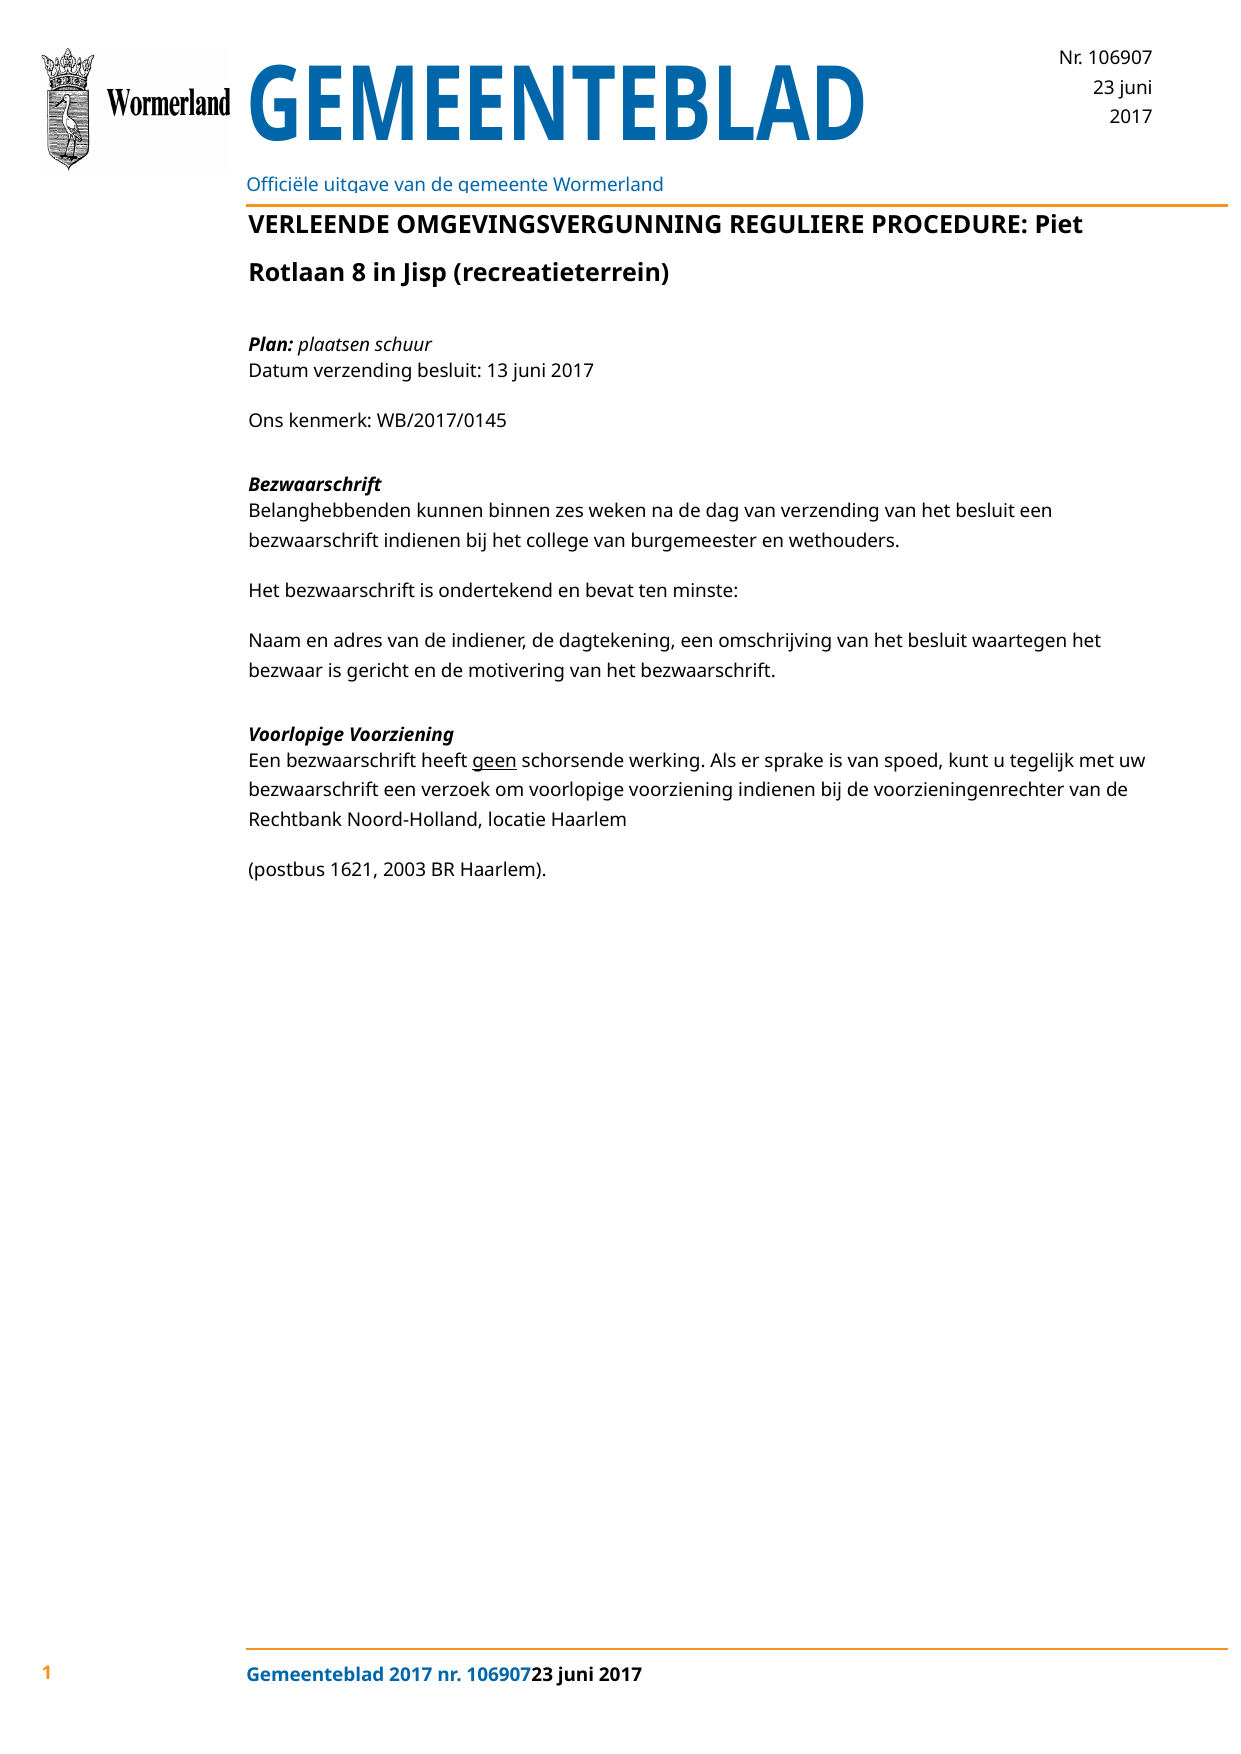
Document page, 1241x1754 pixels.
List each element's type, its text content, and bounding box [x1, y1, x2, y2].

text (postbus 1621, 2003 BR Haarlem). [248, 857, 1152, 882]
picture [41, 47, 231, 172]
text Het bezwaarschrift is ondertekend en bevat ten minste: [248, 577, 1152, 603]
text Ons kenmerk: WB/2017/0145 [248, 408, 1152, 433]
text Belanghebbenden kunnen binnen zes weken na de dag van verzending van het besluit een bezwaarschrift indienen bij het college van burgemeester en wethouders. [248, 497, 1152, 553]
text Datum verzending besluit: 13 juni 2017 [248, 357, 1152, 383]
text Naam en adres van de indiener, de dagtekening, een omschrijving van het besluit waartegen het bezwaar is gericht en de motivering van het bezwaarschrift. [248, 628, 1152, 683]
text Voorlopige Voorziening [248, 721, 1152, 747]
text Bezwaarschrift [248, 472, 1152, 497]
text Plan: plaatsen schuur [248, 331, 1152, 357]
text VERLEENDE OMGEVINGSVERGUNNING REGULIERE PROCEDURE: Piet Rotlaan 8 in Jisp (recreatieterrein) [248, 207, 1152, 288]
text Een bezwaarschrift heeft geen schorsende werking. Als er sprake is van spoed, kunt u tegelijk met uw bezwaarschrift een verzoek om voorlopige voorziening indienen bij de voorzieningenrechter van de Rechtbank Noord-Holland, locatie Haarlem [248, 747, 1152, 832]
